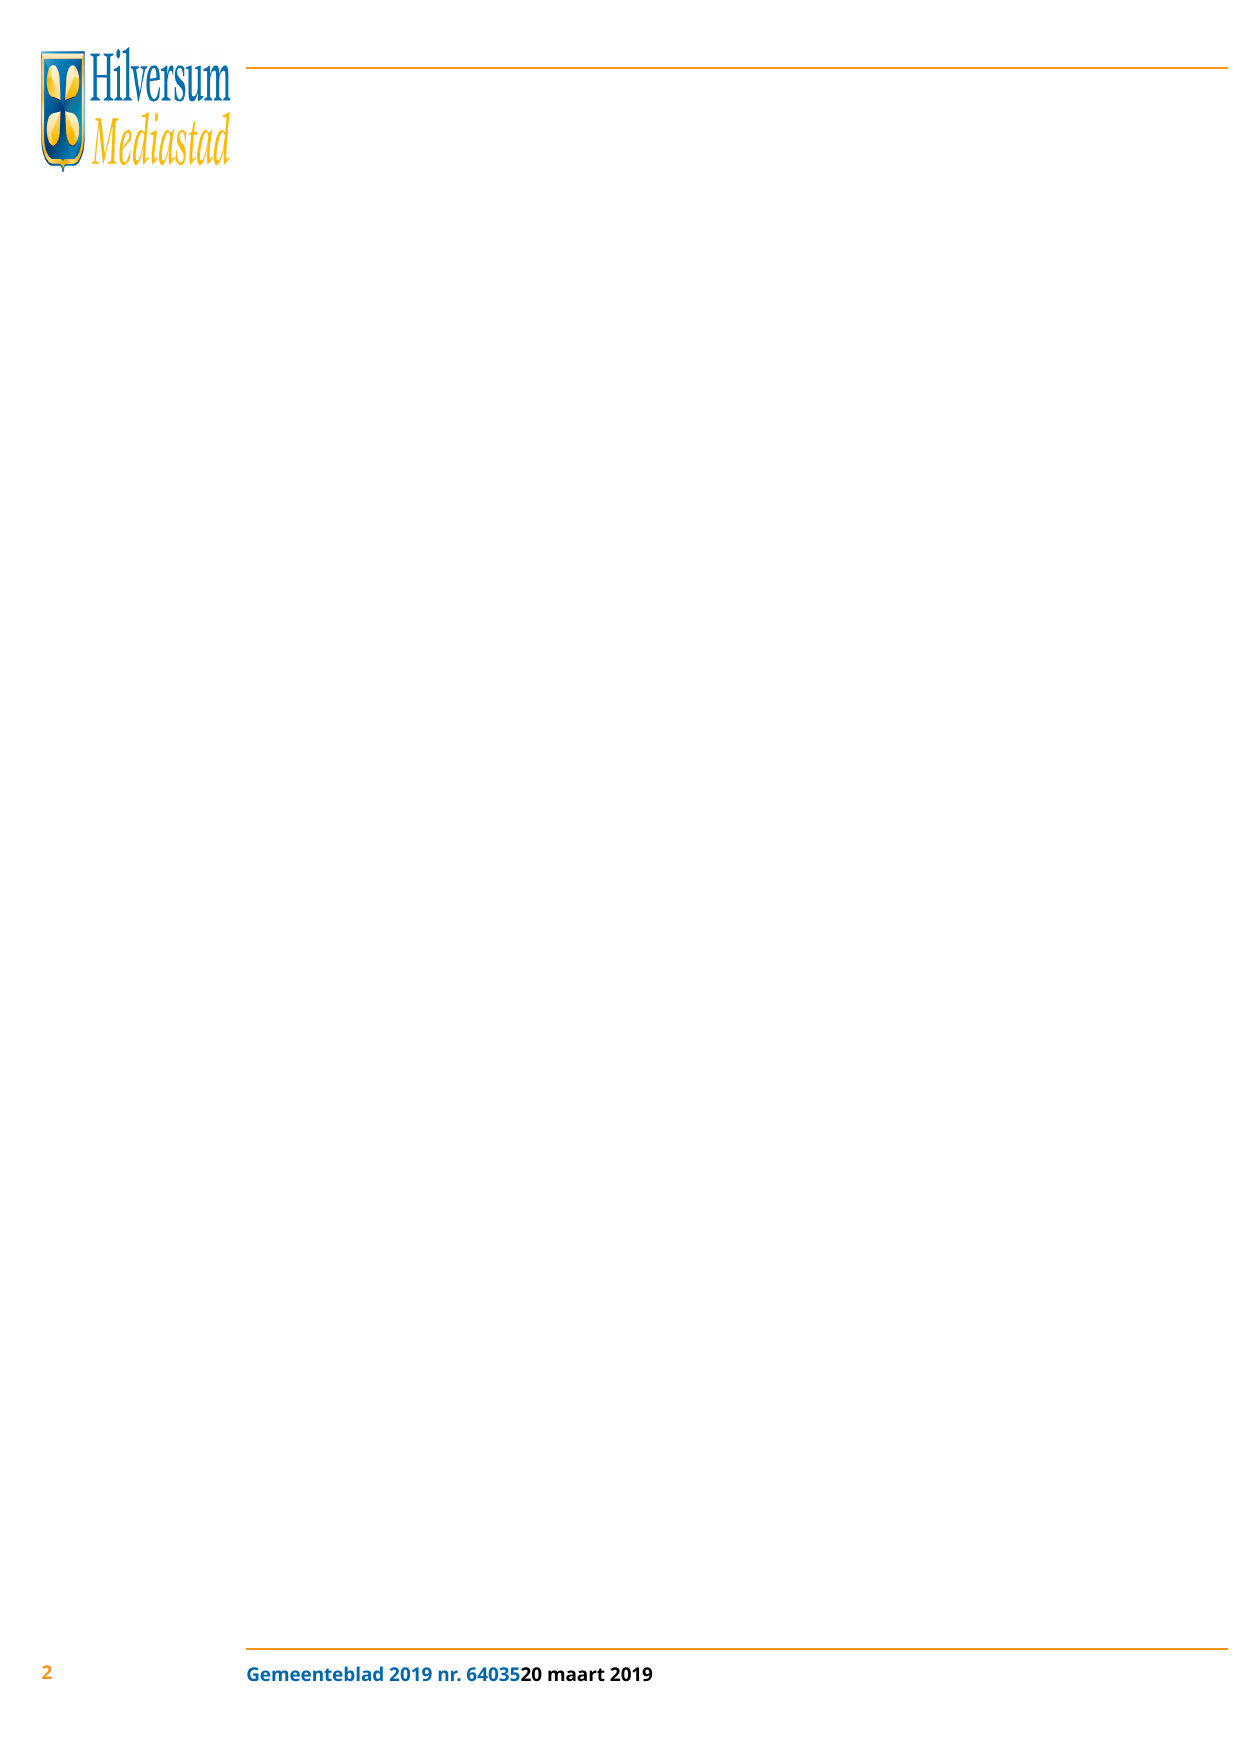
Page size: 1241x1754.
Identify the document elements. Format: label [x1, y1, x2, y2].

picture [41, 47, 231, 172]
